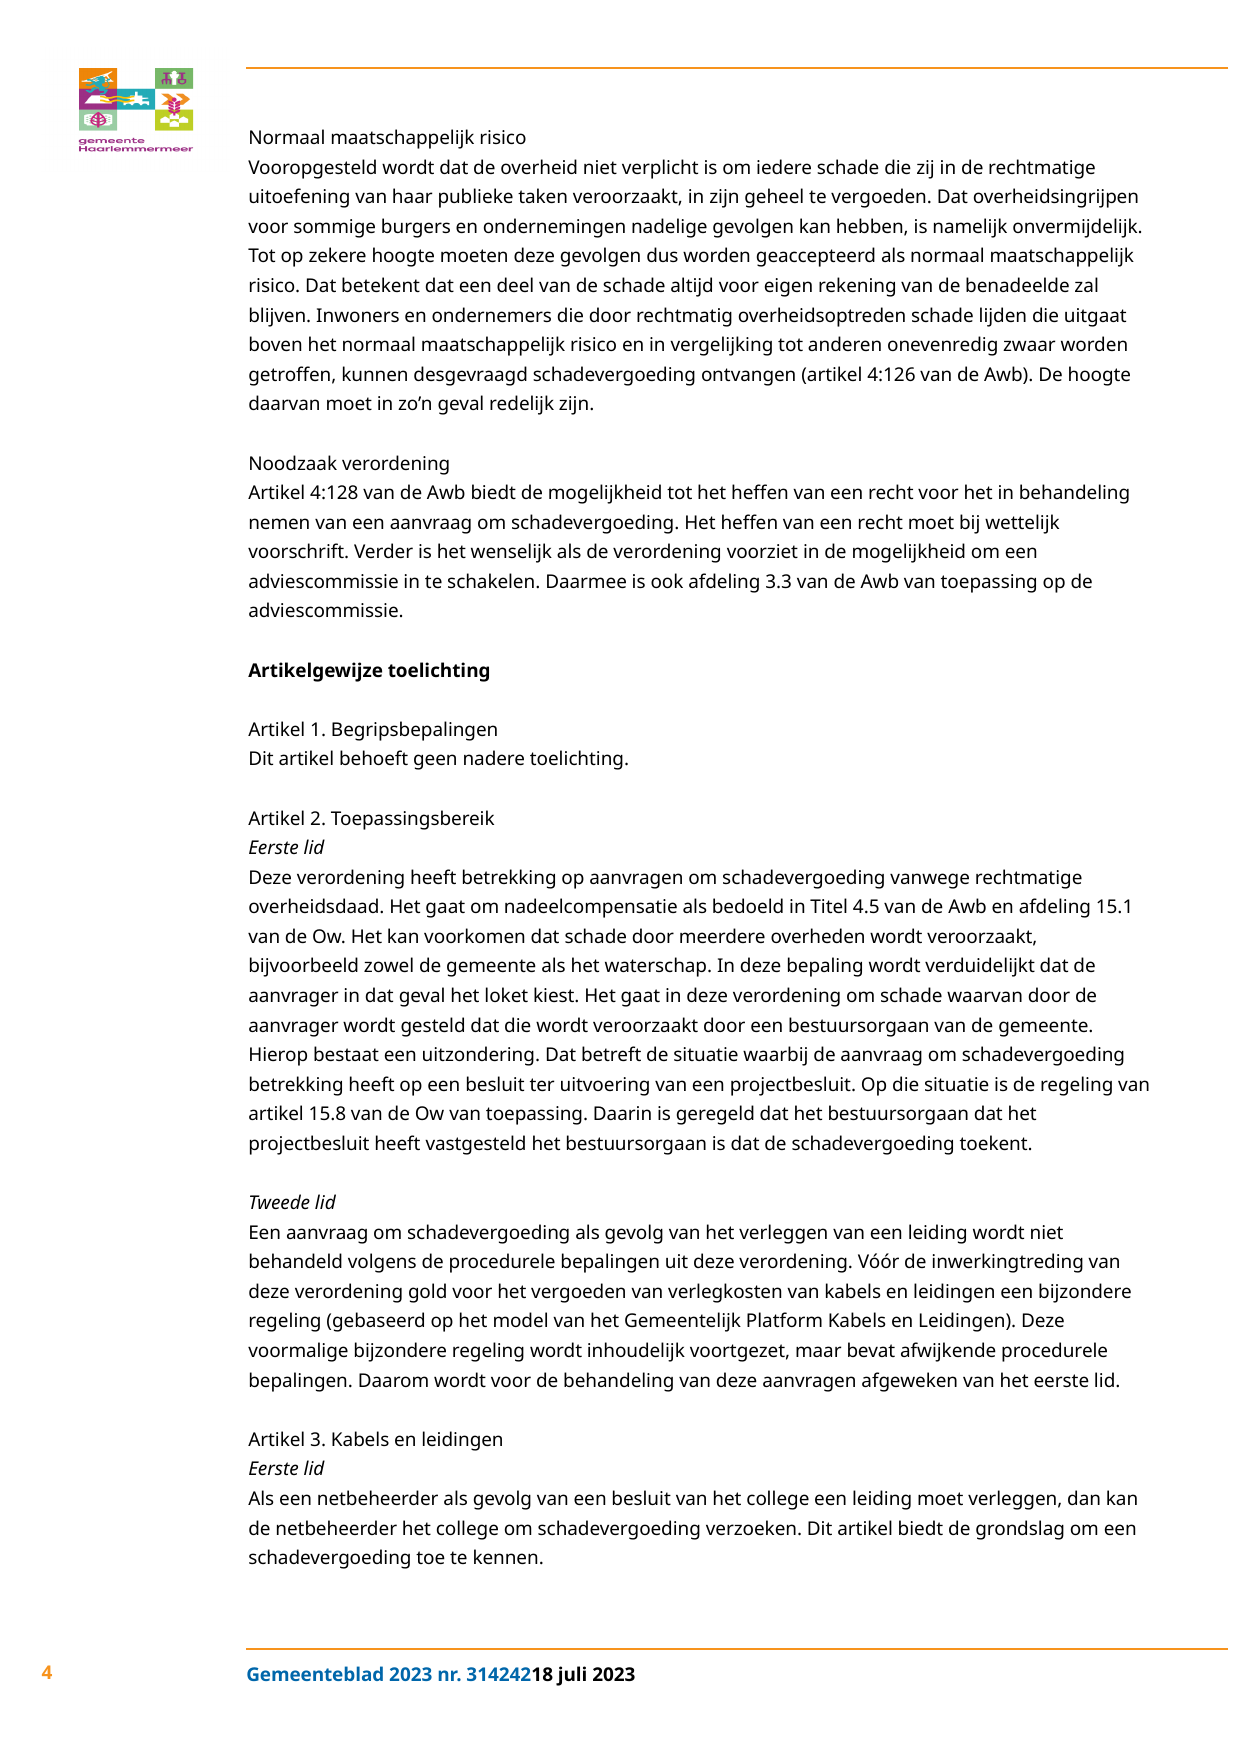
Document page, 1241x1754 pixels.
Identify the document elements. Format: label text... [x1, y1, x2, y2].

text Eerste lid [248, 834, 1152, 860]
text Deze verordening heeft betrekking op aanvragen om schadevergoeding vanwege rechtmatige overheidsdaad. Het gaat om nadeelcompensatie als bedoeld in Titel 4.5 van de Awb en afdeling 15.1 van de Ow. Het kan voorkomen dat schade door meerdere overheden wordt veroorzaakt, bijvoorbeeld zowel de gemeente als het waterschap. In deze bepaling wordt verduidelijkt dat de aanvrager in dat geval het loket kiest. Het gaat in deze verordening om schade waarvan door de aanvrager wordt gesteld dat die wordt veroorzaakt door een bestuursorgaan van de gemeente. Hierop bestaat een uitzondering. Dat betreft de situatie waarbij de aanvraag om schadevergoeding betrekking heeft op een besluit ter uitvoering van een projectbesluit. Op die situatie is de regeling van artikel 15.8 van de Ow van toepassing. Daarin is geregeld dat het bestuursorgaan dat het projectbesluit heeft vastgesteld het bestuursorgaan is dat de schadevergoeding toekent. [248, 864, 1152, 1156]
text Artikel 4:128 van de Awb biedt de mogelijkheid tot het heffen van een recht voor het in behandeling nemen van een aanvraag om schadevergoeding. Het heffen van een recht moet bij wettelijk voorschrift. Verder is het wenselijk als de verordening voorziet in de mogelijkheid om een adviescommissie in te schakelen. Daarmee is ook afdeling 3.3 van de Awb van toepassing op de adviescommissie. [248, 479, 1152, 623]
text Noodzaak verordening [248, 450, 1152, 476]
text Dit artikel behoeft geen nadere toelichting. [248, 746, 1152, 771]
text Een aanvraag om schadevergoeding als gevolg van het verleggen van een leiding wordt niet behandeld volgens de procedurele bepalingen uit deze verordening. Vóór de inwerkingtreding van deze verordening gold voor het vergoeden van verlegkosten van kabels en leidingen een bijzondere regeling (gebaseerd op het model van het Gemeentelijk Platform Kabels en Leidingen). Deze voormalige bijzondere regeling wordt inhoudelijk voortgezet, maar bevat afwijkende procedurele bepalingen. Daarom wordt voor de behandeling van deze aanvragen afgeweken van het eerste lid. [248, 1219, 1152, 1393]
text Artikelgewijze toelichting [248, 657, 1152, 683]
text Normaal maatschappelijk risico [248, 124, 1152, 150]
text Artikel 2. Toepassingsbereik [248, 805, 1152, 831]
text Artikel 1. Begripsbepalingen [248, 716, 1152, 742]
text Eerste lid [248, 1456, 1152, 1481]
picture [41, 47, 231, 172]
text Vooropgesteld wordt dat de overheid niet verplicht is om iedere schade die zij in de rechtmatige uitoefening van haar publieke taken veroorzaakt, in zijn geheel te vergoeden. Dat overheidsingrijpen voor sommige burgers en ondernemingen nadelige gevolgen kan hebben, is namelijk onvermijdelijk. Tot op zekere hoogte moeten deze gevolgen dus worden geaccepteerd als normaal maatschappelijk risico. Dat betekent dat een deel van de schade altijd voor eigen rekening van de benadeelde zal blijven. Inwoners en ondernemers die door rechtmatig overheidsoptreden schade lijden die uitgaat boven het normaal maatschappelijk risico en in vergelijking tot anderen onevenredig zwaar worden getroffen, kunnen desgevraagd schadevergoeding ontvangen (artikel 4:126 van de Awb). De hoogte daarvan moet in zo’n geval redelijk zijn. [248, 154, 1152, 416]
text Als een netbeheerder als gevolg van een besluit van het college een leiding moet verleggen, dan kan de netbeheerder het college om schadevergoeding verzoeken. Dit artikel biedt de grondslag om een schadevergoeding toe te kennen. [248, 1485, 1152, 1570]
text Artikel 3. Kabels en leidingen [248, 1426, 1152, 1452]
text Tweede lid [248, 1189, 1152, 1215]
